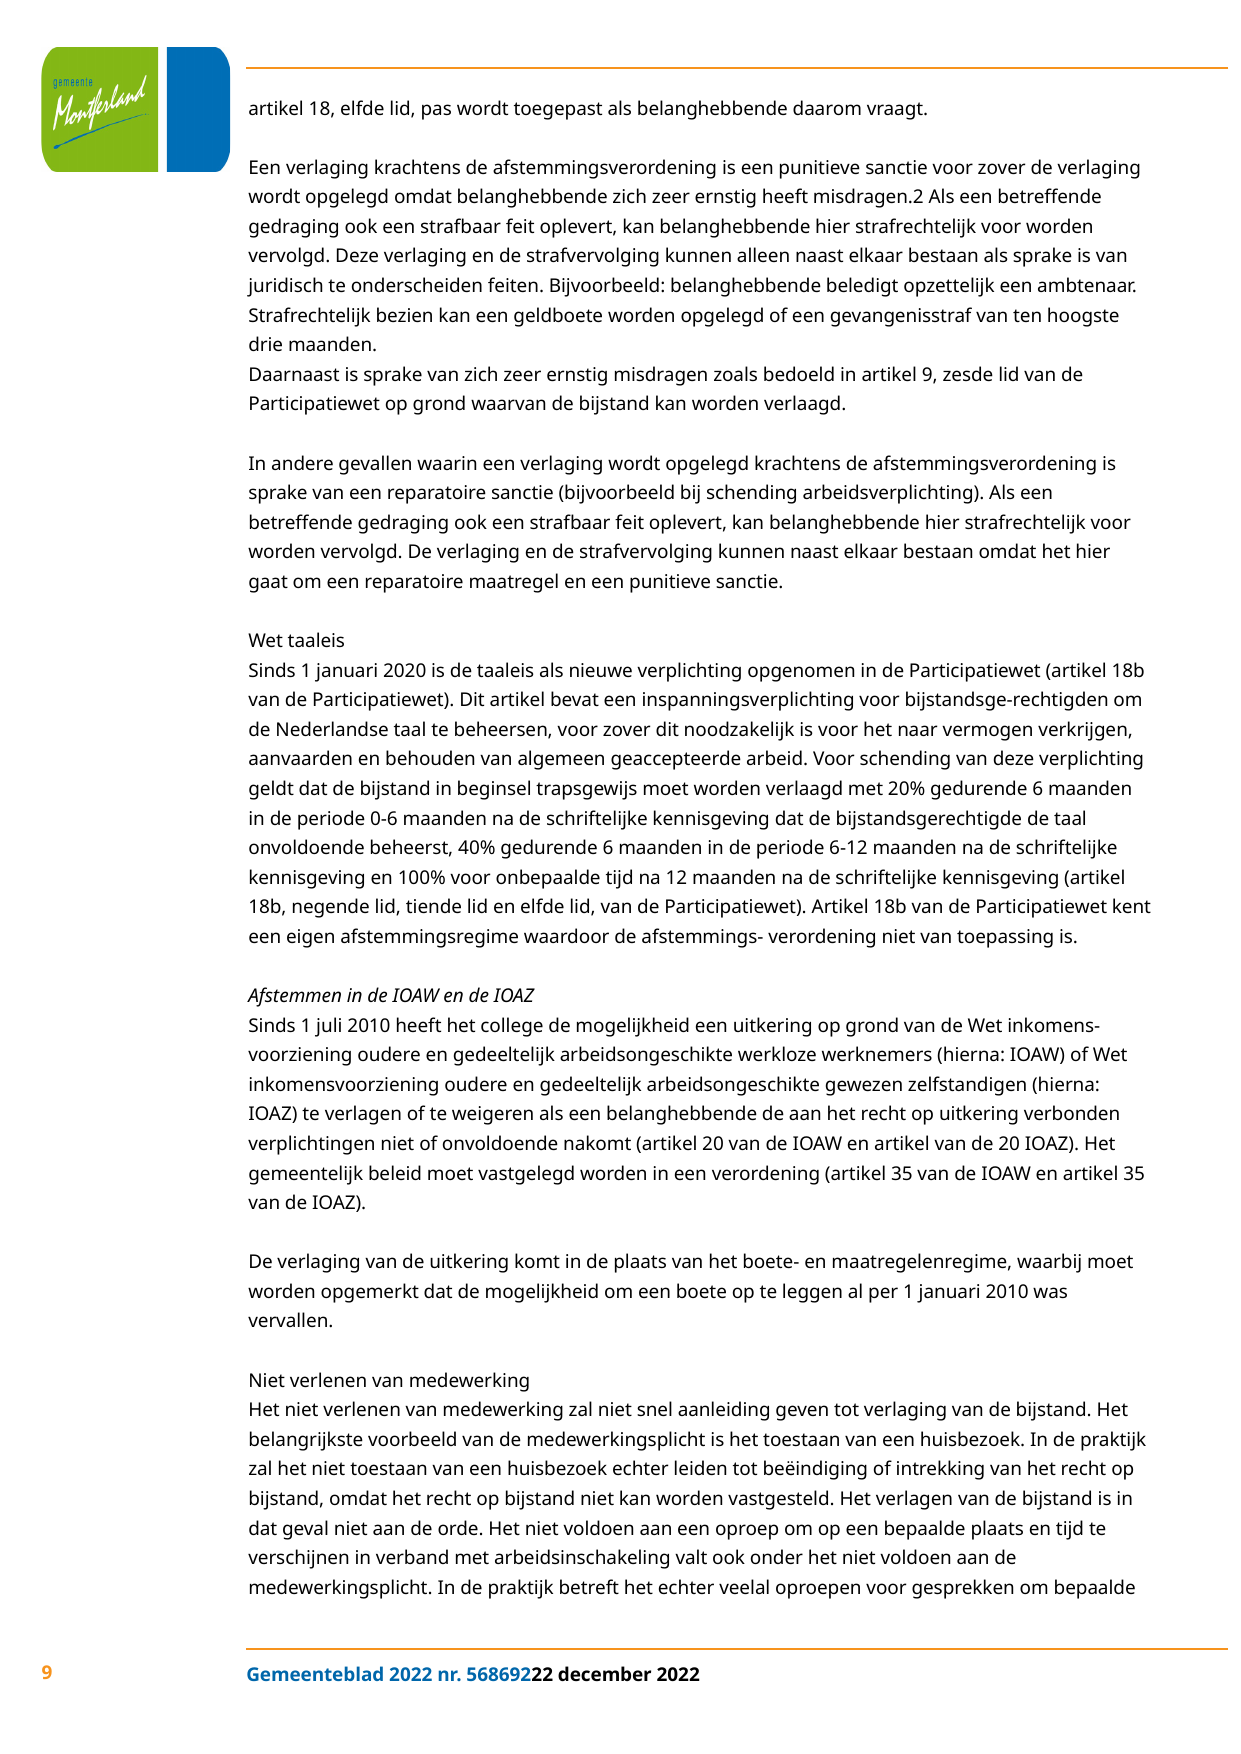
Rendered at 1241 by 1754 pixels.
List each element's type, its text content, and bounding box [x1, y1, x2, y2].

text De verlaging van de uitkering komt in de plaats van het boete- en maatregelenregime, waarbij moet worden opgemerkt dat de mogelijkheid om een boete op te leggen al per 1 januari 2010 was vervallen. [248, 1248, 1152, 1333]
text Een verlaging krachtens de afstemmingsverordening is een punitieve sanctie voor zover de verlaging wordt opgelegd omdat belanghebbende zich zeer ernstig heeft misdragen.2 Als een betreffende gedraging ook een strafbaar feit oplevert, kan belanghebbende hier strafrechtelijk voor worden vervolgd. Deze verlaging en de strafvervolging kunnen alleen naast elkaar bestaan als sprake is van juridisch te onderscheiden feiten. Bijvoorbeeld: belanghebbende beledigt opzettelijk een ambtenaar. Strafrechtelijk bezien kan een geldboete worden opgelegd of een gevangenisstraf van ten hoogste drie maanden. [248, 154, 1152, 357]
text In andere gevallen waarin een verlaging wordt opgelegd krachtens de afstemmingsverordening is sprake van een reparatoire sanctie (bijvoorbeeld bij schending arbeidsverplichting). Als een betreffende gedraging ook een strafbaar feit oplevert, kan belanghebbende hier strafrechtelijk voor worden vervolgd. De verlaging en de strafvervolging kunnen naast elkaar bestaan omdat het hier gaat om een reparatoire maatregel en een punitieve sanctie. [248, 450, 1152, 594]
text Sinds 1 januari 2020 is de taaleis als nieuwe verplichting opgenomen in de Participatiewet (artikel 18b van de Participatiewet). Dit artikel bevat een inspanningsverplichting voor bijstandsge-rechtigden om de Nederlandse taal te beheersen, voor zover dit noodzakelijk is voor het naar vermogen verkrijgen, aanvaarden en behouden van algemeen geaccepteerde arbeid. Voor schending van deze verplichting geldt dat de bijstand in beginsel trapsgewijs moet worden verlaagd met 20% gedurende 6 maanden in de periode 0-6 maanden na de schriftelijke kennisgeving dat de bijstandsgerechtigde de taal onvoldoende beheerst, 40% gedurende 6 maanden in de periode 6-12 maanden na de schriftelijke kennisgeving en 100% voor onbepaalde tijd na 12 maanden na de schriftelijke kennisgeving (artikel 18b, negende lid, tiende lid en elfde lid, van de Participatiewet). Artikel 18b van de Participatiewet kent een eigen afstemmingsregime waardoor de afstemmings- verordening niet van toepassing is. [248, 657, 1152, 949]
text Sinds 1 juli 2010 heeft het college de mogelijkheid een uitkering op grond van de Wet inkomens-voorziening oudere en gedeeltelijk arbeidsongeschikte werkloze werknemers (hierna: IOAW) of Wet inkomensvoorziening oudere en gedeeltelijk arbeidsongeschikte gewezen zelfstandigen (hierna: IOAZ) te verlagen of te weigeren als een belanghebbende de aan het recht op uitkering verbonden verplichtingen niet of onvoldoende nakomt (artikel 20 van de IOAW en artikel van de 20 IOAZ). Het gemeentelijk beleid moet vastgelegd worden in een verordening (artikel 35 van de IOAW en artikel 35 van de IOAZ). [248, 1012, 1152, 1215]
text Afstemmen in de IOAW en de IOAZ [248, 982, 1152, 1008]
picture [41, 47, 231, 172]
text Niet verlenen van medewerking [248, 1367, 1152, 1393]
text Het niet verlenen van medewerking zal niet snel aanleiding geven tot verlaging van de bijstand. Het belangrijkste voorbeeld van de medewerkingsplicht is het toestaan van een huisbezoek. In de praktijk zal het niet toestaan van een huisbezoek echter leiden tot beëindiging of intrekking van het recht op bijstand, omdat het recht op bijstand niet kan worden vastgesteld. Het verlagen van de bijstand is in dat geval niet aan de orde. Het niet voldoen aan een oproep om op een bepaalde plaats en tijd te verschijnen in verband met arbeidsinschakeling valt ook onder het niet voldoen aan de medewerkingsplicht. In de praktijk betreft het echter veelal oproepen voor gesprekken om bepaalde [248, 1396, 1152, 1600]
text Daarnaast is sprake van zich zeer ernstig misdragen zoals bedoeld in artikel 9, zesde lid van de Participatiewet op grond waarvan de bijstand kan worden verlaagd. [248, 361, 1152, 416]
text Wet taaleis [248, 627, 1152, 653]
text artikel 18, elfde lid, pas wordt toegepast als belanghebbende daarom vraagt. [248, 95, 1152, 121]
